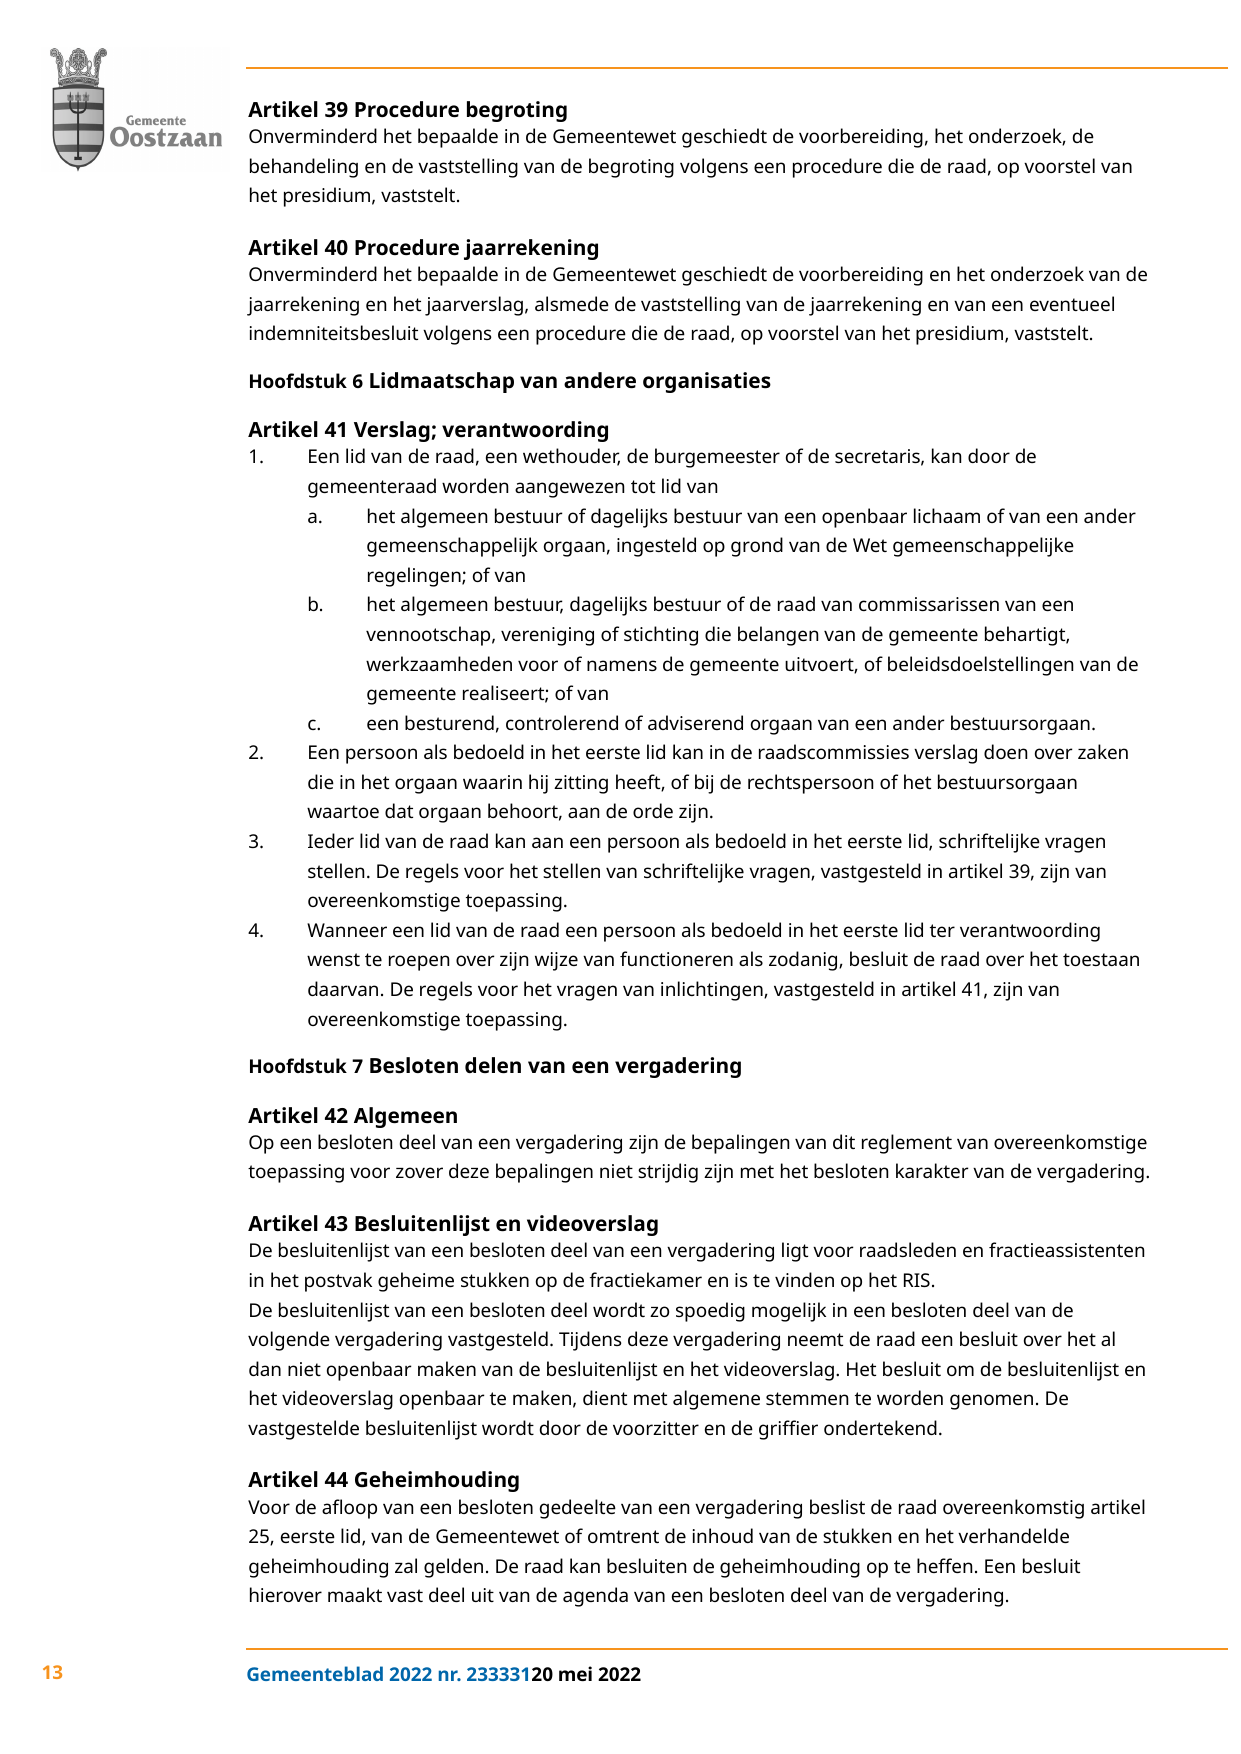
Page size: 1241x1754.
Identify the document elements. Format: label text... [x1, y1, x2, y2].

list Ieder lid van de raad kan aan een persoon als bedoeld in het eerste lid, schriftelijke vragen stellen. De regels voor het stellen van schriftelijke vragen, vastgesteld in artikel 39, zijn van overeenkomstige toepassing. [248, 828, 1152, 913]
list het algemeen bestuur, dagelijks bestuur of de raad van commissarissen van een vennootschap, vereniging of stichting die belangen van de gemeente behartigt, werkzaamheden voor of namens de gemeente uitvoert, of beleidsdoelstellingen van de gemeente realiseert; of van [307, 592, 1152, 706]
text Artikel 39 Procedure begroting [248, 95, 1152, 123]
text Artikel 41 Verslag; verantwoording [248, 415, 1152, 444]
text Onverminderd het bepaalde in de Gemeentewet geschiedt de voorbereiding en het onderzoek van de jaarrekening en het jaarverslag, alsmede de vaststelling van de jaarrekening en van een eventueel indemniteitsbesluit volgens een procedure die de raad, op voorstel van het presidium, vaststelt. [248, 261, 1152, 346]
text Op een besloten deel van een vergadering zijn de bepalingen van dit reglement van overeenkomstige toepassing voor zover deze bepalingen niet strijdig zijn met het besloten karakter van de vergadering. [248, 1129, 1152, 1184]
text Onverminderd het bepaalde in de Gemeentewet geschiedt de voorbereiding, het onderzoek, de behandeling en de vaststelling van de begroting volgens een procedure die de raad, op voorstel van het presidium, vaststelt. [248, 123, 1152, 208]
list een besturend, controlerend of adviserend orgaan van een ander bestuursorgaan. [307, 710, 1152, 736]
list Een persoon als bedoeld in het eerste lid kan in de raadscommissies verslag doen over zaken die in het orgaan waarin hij zitting heeft, of bij de rechtspersoon of het bestuursorgaan waartoe dat orgaan behoort, aan de orde zijn. [248, 739, 1152, 824]
picture [41, 47, 231, 172]
list Een lid van de raad, een wethouder, de burgemeester of de secretaris, kan door de gemeenteraad worden aangewezen tot lid van [248, 444, 1152, 499]
text Hoofdstuk 6 Lidmaatschap van andere organisaties [248, 366, 1152, 394]
text Voor de afloop van een besloten gedeelte van een vergadering beslist de raad overeenkomstig artikel 25, eerste lid, van de Gemeentewet of omtrent de inhoud van de stukken en het verhandelde geheimhouding zal gelden. De raad kan besluiten de geheimhouding op te heffen. Een besluit hierover maakt vast deel uit van de agenda van een besloten deel van de vergadering. [248, 1494, 1152, 1608]
text Artikel 43 Besluitenlijst en videoverslag [248, 1209, 1152, 1238]
list het algemeen bestuur of dagelijks bestuur van een openbaar lichaam of van een ander gemeenschappelijk orgaan, ingesteld op grond van de Wet gemeenschappelijke regelingen; of van [307, 503, 1152, 588]
text De besluitenlijst van een besloten deel van een vergadering ligt voor raadsleden en fractieassistenten in het postvak geheime stukken op de fractiekamer en is te vinden op het RIS. [248, 1238, 1152, 1293]
text Artikel 42 Algemeen [248, 1101, 1152, 1129]
text Artikel 40 Procedure jaarrekening [248, 233, 1152, 261]
list Wanneer een lid van de raad een persoon als bedoeld in het eerste lid ter verantwoording wenst te roepen over zijn wijze van functioneren als zodanig, besluit de raad over het toestaan daarvan. De regels voor het vragen van inlichtingen, vastgesteld in artikel 41, zijn van overeenkomstige toepassing. [248, 917, 1152, 1032]
text Hoofdstuk 7 Besloten delen van een vergadering [248, 1051, 1152, 1080]
text Artikel 44 Geheimhouding [248, 1466, 1152, 1494]
text De besluitenlijst van een besloten deel wordt zo spoedig mogelijk in een besloten deel van de volgende vergadering vastgesteld. Tijdens deze vergadering neemt de raad een besluit over het al dan niet openbaar maken van de besluitenlijst en het videoverslag. Het besluit om de besluitenlijst en het videoverslag openbaar te maken, dient met algemene stemmen te worden genomen. De vastgestelde besluitenlijst wordt door de voorzitter en de griffier ondertekend. [248, 1297, 1152, 1441]
